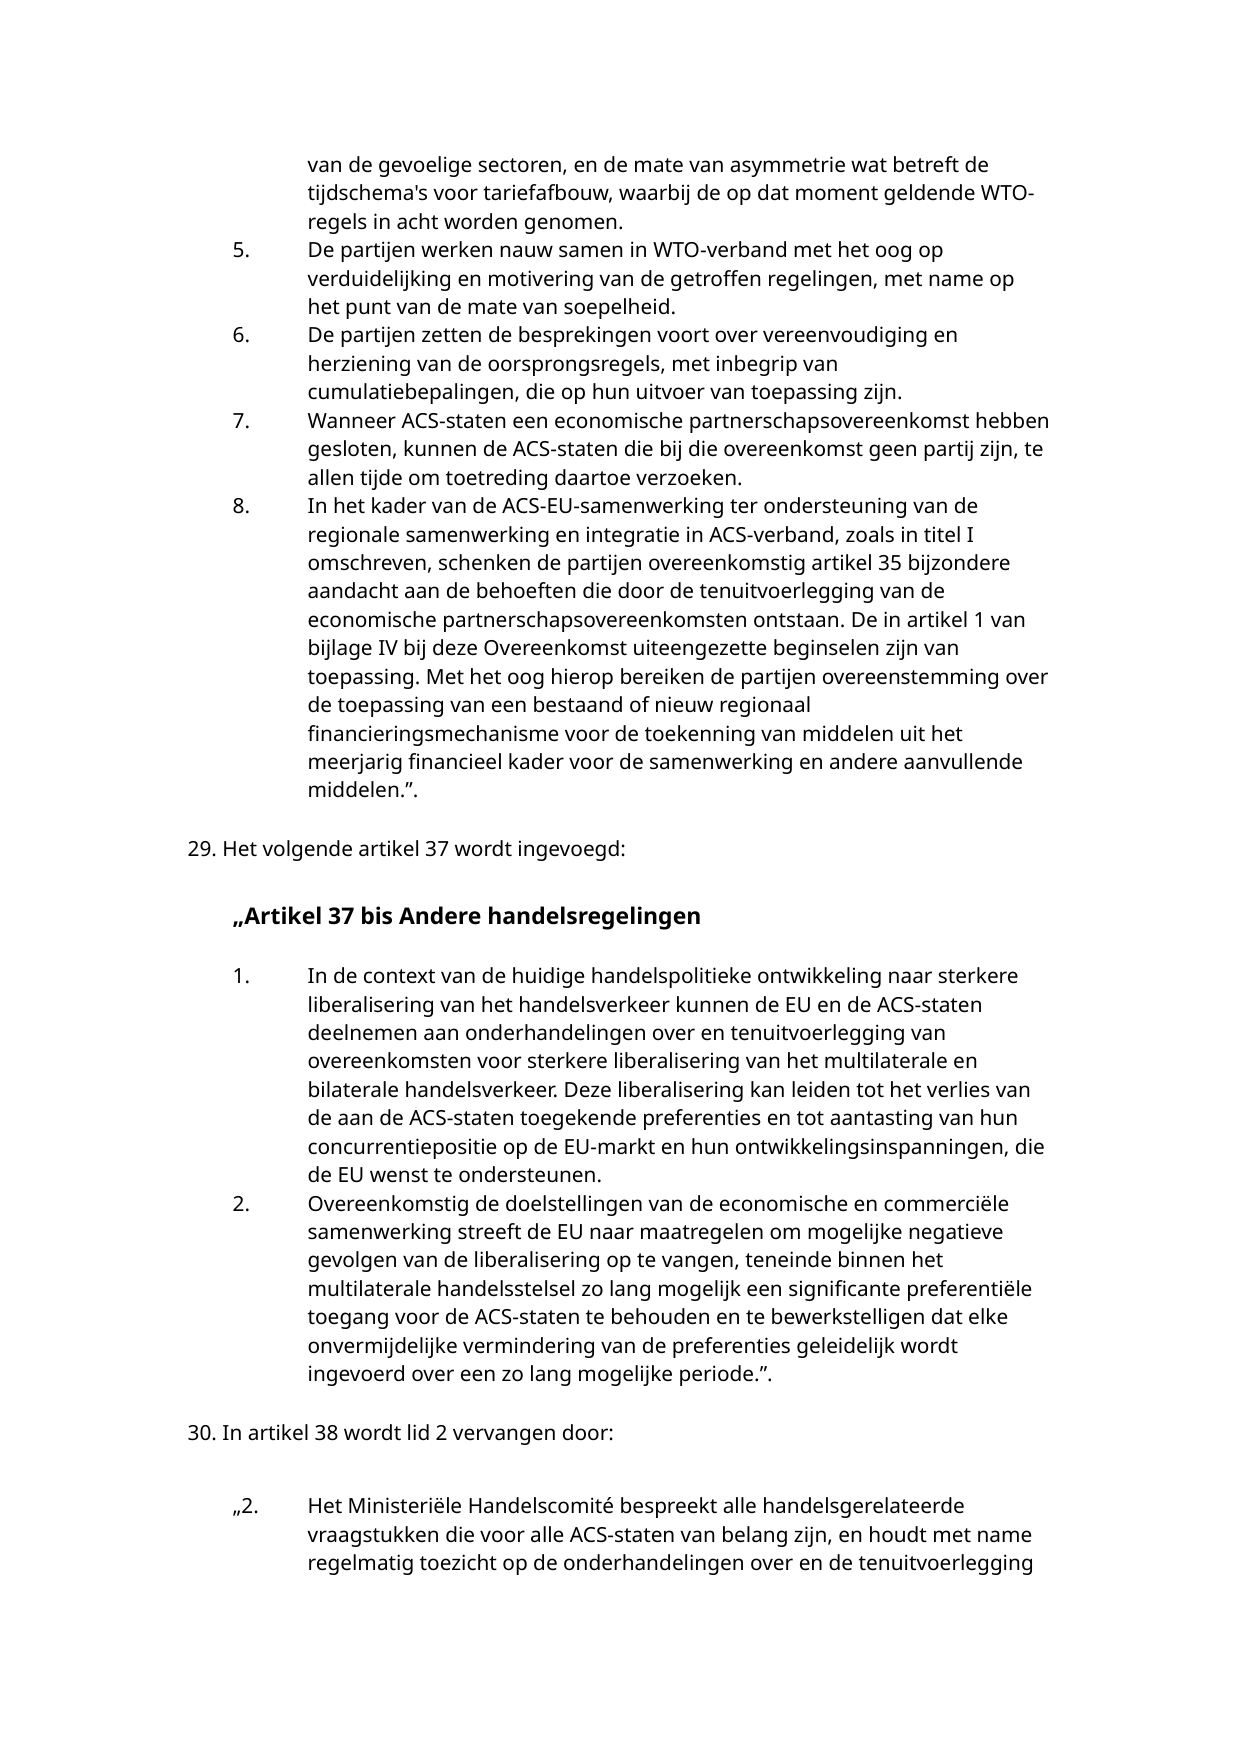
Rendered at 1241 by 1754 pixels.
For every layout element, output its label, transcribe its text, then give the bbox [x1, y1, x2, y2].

list In het kader van de ACS-EU-samenwerking ter ondersteuning van de regionale samenwerking en integratie in ACS-verband, zoals in titel I omschreven, schenken de partijen overeenkomstig artikel 35 bijzondere aandacht aan de behoeften die door de tenuitvoerlegging van de economische partnerschapsovereenkomsten ontstaan. De in artikel 1 van bijlage IV bij deze Overeenkomst uiteengezette beginselen zijn van toepassing. Met het oog hierop bereiken de partijen overeenstemming over de toepassing van een bestaand of nieuw regionaal financieringsmechanisme voor de toekenning van middelen uit het meerjarig financieel kader voor de samenwerking en andere aanvullende middelen.”. [232, 491, 1053, 804]
list Overeenkomstig de doelstellingen van de economische en commerciële samenwerking streeft de EU naar maatregelen om mogelijke negatieve gevolgen van de liberalisering op te vangen, teneinde binnen het multilaterale handelsstelsel zo lang mogelijk een significante preferentiële toegang voor de ACS-staten te behouden en te bewerkstelligen dat elke onvermijdelijke vermindering van de preferenties geleidelijk wordt ingevoerd over een zo lang mogelijke periode.”. [232, 1189, 1053, 1388]
list In de context van de huidige handelspolitieke ontwikkeling naar sterkere liberalisering van het handelsverkeer kunnen de EU en de ACS-staten deelnemen aan onderhandelingen over en tenuitvoerlegging van overeenkomsten voor sterkere liberalisering van het multilaterale en bilaterale handelsverkeer. Deze liberalisering kan leiden tot het verlies van de aan de ACS-staten toegekende preferenties en tot aantasting van hun concurrentiepositie op de EU-markt en hun ontwikkelingsinspanningen, die de EU wenst te ondersteunen. [232, 961, 1053, 1189]
subtitle „Artikel 37 bis Andere handelsregelingen [232, 900, 1053, 931]
text 30. In artikel 38 wordt lid 2 vervangen door: [187, 1418, 1053, 1446]
list De partijen werken nauw samen in WTO-verband met het oog op verduidelijking en motivering van de getroffen regelingen, met name op het punt van de mate van soepelheid. [232, 235, 1053, 321]
list De partijen zetten de besprekingen voort over vereenvoudiging en herziening van de oorsprongsregels, met inbegrip van cumulatiebepalingen, die op hun uitvoer van toepassing zijn. [232, 321, 1053, 406]
list van de gevoelige sectoren, en de mate van asymmetrie wat betreft de tijdschema's voor tariefafbouw, waarbij de op dat moment geldende WTO-regels in acht worden genomen. [232, 150, 1053, 235]
list Het Ministeriële Handelscomité bespreekt alle handelsgerelateerde vraagstukken die voor alle ACS-staten van belang zijn, en houdt met name regelmatig toezicht op de onderhandelingen over en de tenuitvoerlegging [232, 1491, 1053, 1577]
list Wanneer ACS-staten een economische partnerschapsovereenkomst hebben gesloten, kunnen de ACS-staten die bij die overeenkomst geen partij zijn, te allen tijde om toetreding daartoe verzoeken. [232, 406, 1053, 491]
text 29. Het volgende artikel 37 wordt ingevoegd: [187, 834, 1053, 862]
